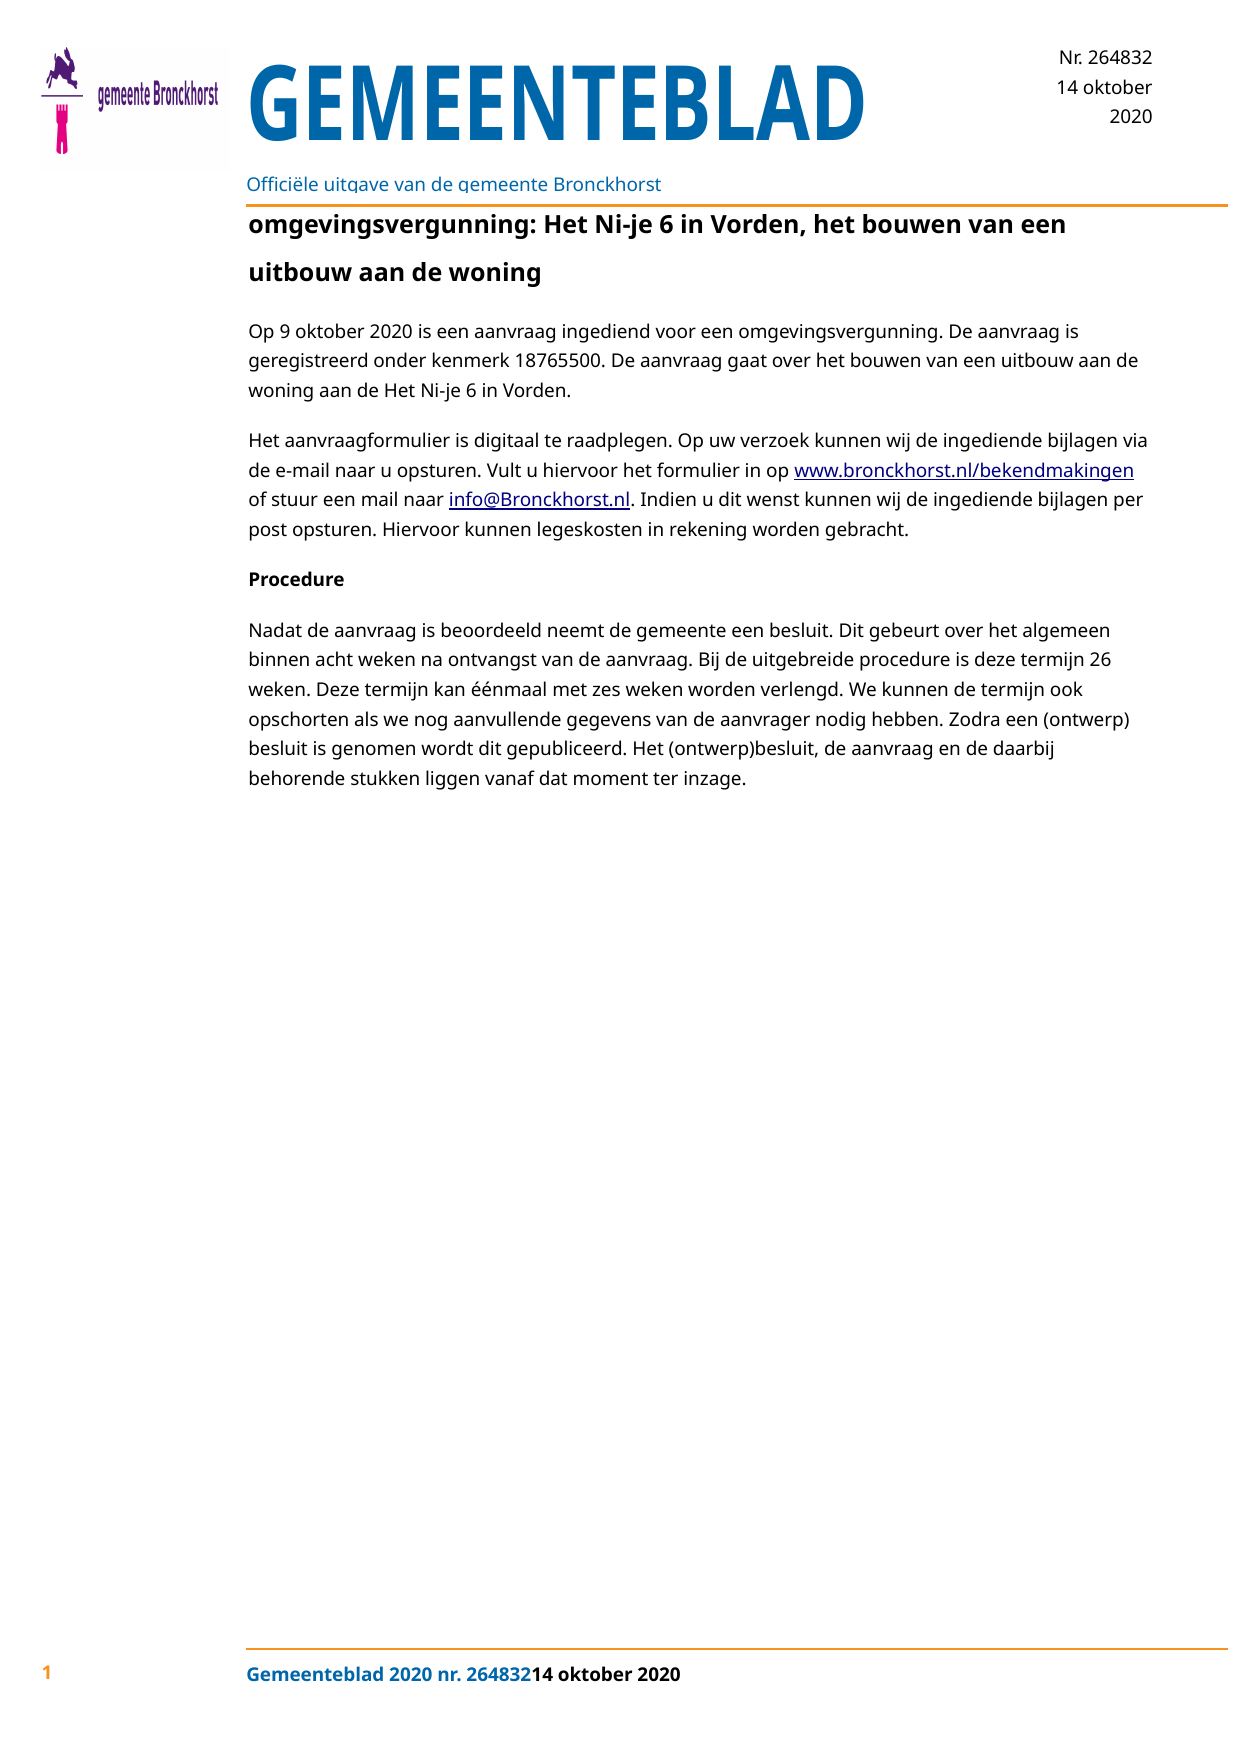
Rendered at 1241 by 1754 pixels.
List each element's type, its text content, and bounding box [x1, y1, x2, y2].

text omgevingsvergunning: Het Ni-je 6 in Vorden, het bouwen van een uitbouw aan de woning [248, 207, 1152, 288]
picture [41, 47, 231, 172]
text Nadat de aanvraag is beoordeeld neemt de gemeente een besluit. Dit gebeurt over het algemeen binnen acht weken na ontvangst van de aanvraag. Bij de uitgebreide procedure is deze termijn 26 weken. Deze termijn kan éénmaal met zes weken worden verlengd. We kunnen de termijn ook opschorten als we nog aanvullende gegevens van de aanvrager nodig hebben. Zodra een (ontwerp) besluit is genomen wordt dit gepubliceerd. Het (ontwerp)besluit, de aanvraag en de daarbij behorende stukken liggen vanaf dat moment ter inzage. [248, 617, 1152, 791]
text Het aanvraagformulier is digitaal te raadplegen. Op uw verzoek kunnen wij de ingediende bijlagen via de e-mail naar u opsturen. Vult u hiervoor het formulier in op www.bronckhorst.nl/bekendmakingen of stuur een mail naar info@Bronckhorst.nl. Indien u dit wenst kunnen wij de ingediende bijlagen per post opsturen. Hiervoor kunnen legeskosten in rekening worden gebracht. [248, 427, 1152, 542]
text Procedure [248, 567, 1152, 592]
text Op 9 oktober 2020 is een aanvraag ingediend voor een omgevingsvergunning. De aanvraag is geregistreerd onder kenmerk 18765500. De aanvraag gaat over het bouwen van een uitbouw aan de woning aan de Het Ni-je 6 in Vorden. [248, 318, 1152, 403]
